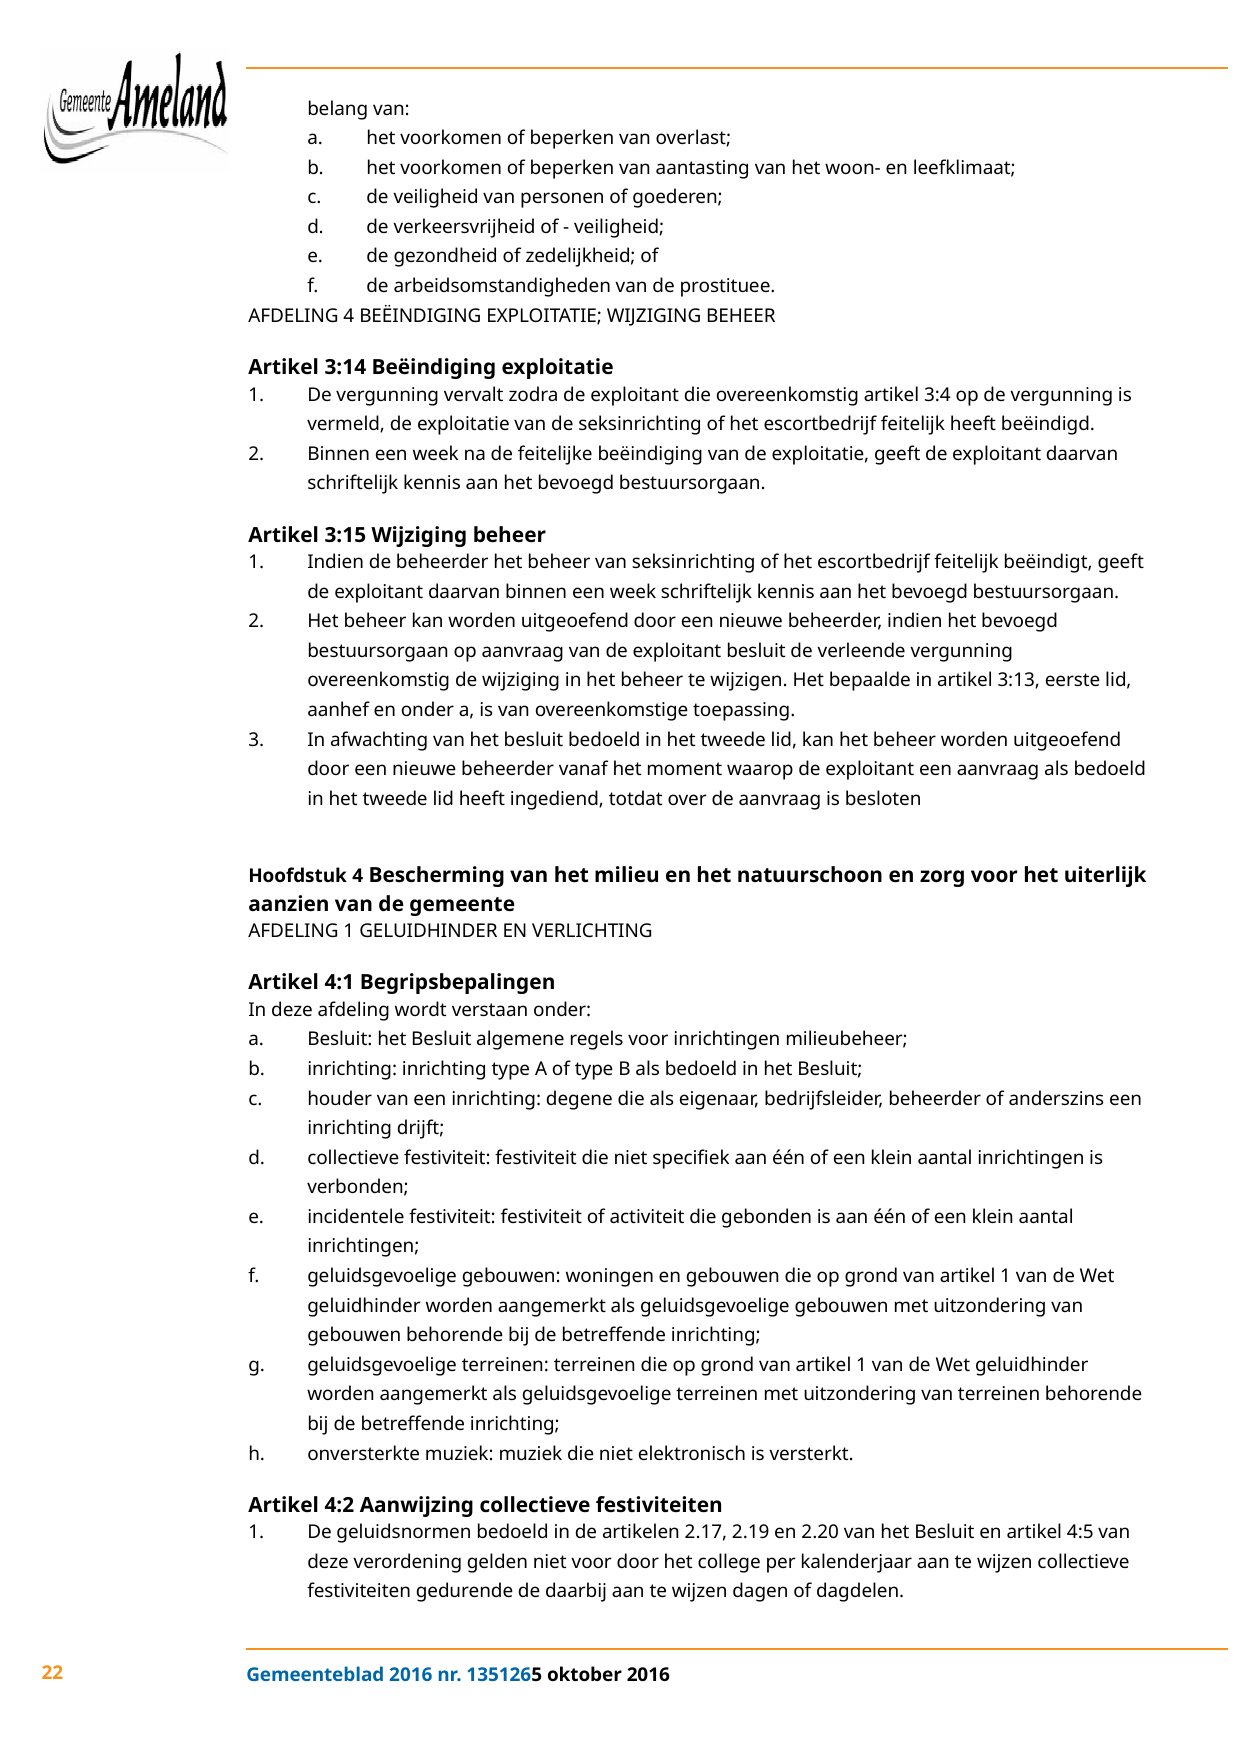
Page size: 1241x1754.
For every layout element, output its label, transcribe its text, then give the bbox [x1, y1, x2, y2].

list De geluidsnormen bedoeld in de artikelen 2.17, 2.19 en 2.20 van het Besluit en artikel 4:5 van deze verordening gelden niet voor door het college per kalenderjaar aan te wijzen collectieve festiviteiten gedurende de daarbij aan te wijzen dagen of dagdelen. [248, 1518, 1152, 1603]
list het voorkomen of beperken van overlast; [307, 124, 1152, 150]
list de veiligheid van personen of goederen; [307, 183, 1152, 209]
list houder van een inrichting: degene die als eigenaar, bedrijfsleider, beheerder of anderszins een inrichting drijft; [248, 1085, 1152, 1140]
list geluidsgevoelige gebouwen: woningen en gebouwen die op grond van artikel 1 van de Wet geluidhinder worden aangemerkt als geluidsgevoelige gebouwen met uitzondering van gebouwen behorende bij de betreffende inrichting; [248, 1262, 1152, 1347]
list onversterkte muziek: muziek die niet elektronisch is versterkt. [248, 1440, 1152, 1465]
list de arbeidsomstandigheden van de prostituee. [307, 272, 1152, 298]
list Het beheer kan worden uitgeoefend door een nieuwe beheerder, indien het bevoegd bestuursorgaan op aanvraag van de exploitant besluit de verleende vergunning overeenkomstig de wijziging in het beheer te wijzigen. Het bepaalde in artikel 3:13, eerste lid, aanhef en onder a, is van overeenkomstige toepassing. [248, 607, 1152, 722]
text Hoofdstuk 4 Bescherming van het milieu en het natuurschoon en zorg voor het uiterlijk aanzien van de gemeente [248, 860, 1152, 917]
text AFDELING 4 BEËINDIGING EXPLOITATIE; WIJZIGING BEHEER [248, 302, 1152, 328]
picture [41, 47, 231, 172]
list geluidsgevoelige terreinen: terreinen die op grond van artikel 1 van de Wet geluidhinder worden aangemerkt als geluidsgevoelige terreinen met uitzondering van terreinen behorende bij de betreffende inrichting; [248, 1351, 1152, 1436]
text Artikel 3:14 Beëindiging exploitatie [248, 352, 1152, 381]
list incidentele festiviteit: festiviteit of activiteit die gebonden is aan één of een klein aantal inrichtingen; [248, 1203, 1152, 1258]
list het voorkomen of beperken van aantasting van het woon- en leefklimaat; [307, 154, 1152, 180]
list Indien de beheerder het beheer van seksinrichting of het escortbedrijf feitelijk beëindigt, geeft de exploitant daarvan binnen een week schriftelijk kennis aan het bevoegd bestuursorgaan. [248, 548, 1152, 604]
list De vergunning vervalt zodra de exploitant die overeenkomstig artikel 3:4 op de vergunning is vermeld, de exploitatie van de seksinrichting of het escortbedrijf feitelijk heeft beëindigd. [248, 381, 1152, 436]
list de verkeersvrijheid of - veiligheid; [307, 213, 1152, 239]
text Artikel 4:2 Aanwijzing collectieve festiviteiten [248, 1490, 1152, 1518]
list Besluit: het Besluit algemene regels voor inrichtingen milieubeheer; [248, 1026, 1152, 1051]
list Binnen een week na de feitelijke beëindiging van de exploitatie, geeft de exploitant daarvan schriftelijk kennis aan het bevoegd bestuursorgaan. [248, 440, 1152, 495]
text Artikel 3:15 Wijziging beheer [248, 520, 1152, 548]
list inrichting: inrichting type A of type B als bedoeld in het Besluit; [248, 1055, 1152, 1081]
list collectieve festiviteit: festiviteit die niet specifiek aan één of een klein aantal inrichtingen is verbonden; [248, 1144, 1152, 1199]
text AFDELING 1 GELUIDHINDER EN VERLICHTING [248, 917, 1152, 943]
list In afwachting van het besluit bedoeld in het tweede lid, kan het beheer worden uitgeoefend door een nieuwe beheerder vanaf het moment waarop de exploitant een aanvraag als bedoeld in het tweede lid heeft ingediend, totdat over de aanvraag is besloten [248, 726, 1152, 811]
list de gezondheid of zedelijkheid; of [307, 243, 1152, 268]
text Artikel 4:1 Begripsbepalingen [248, 967, 1152, 996]
text In deze afdeling wordt verstaan onder: [248, 996, 1152, 1022]
list belang van: [248, 95, 1152, 121]
